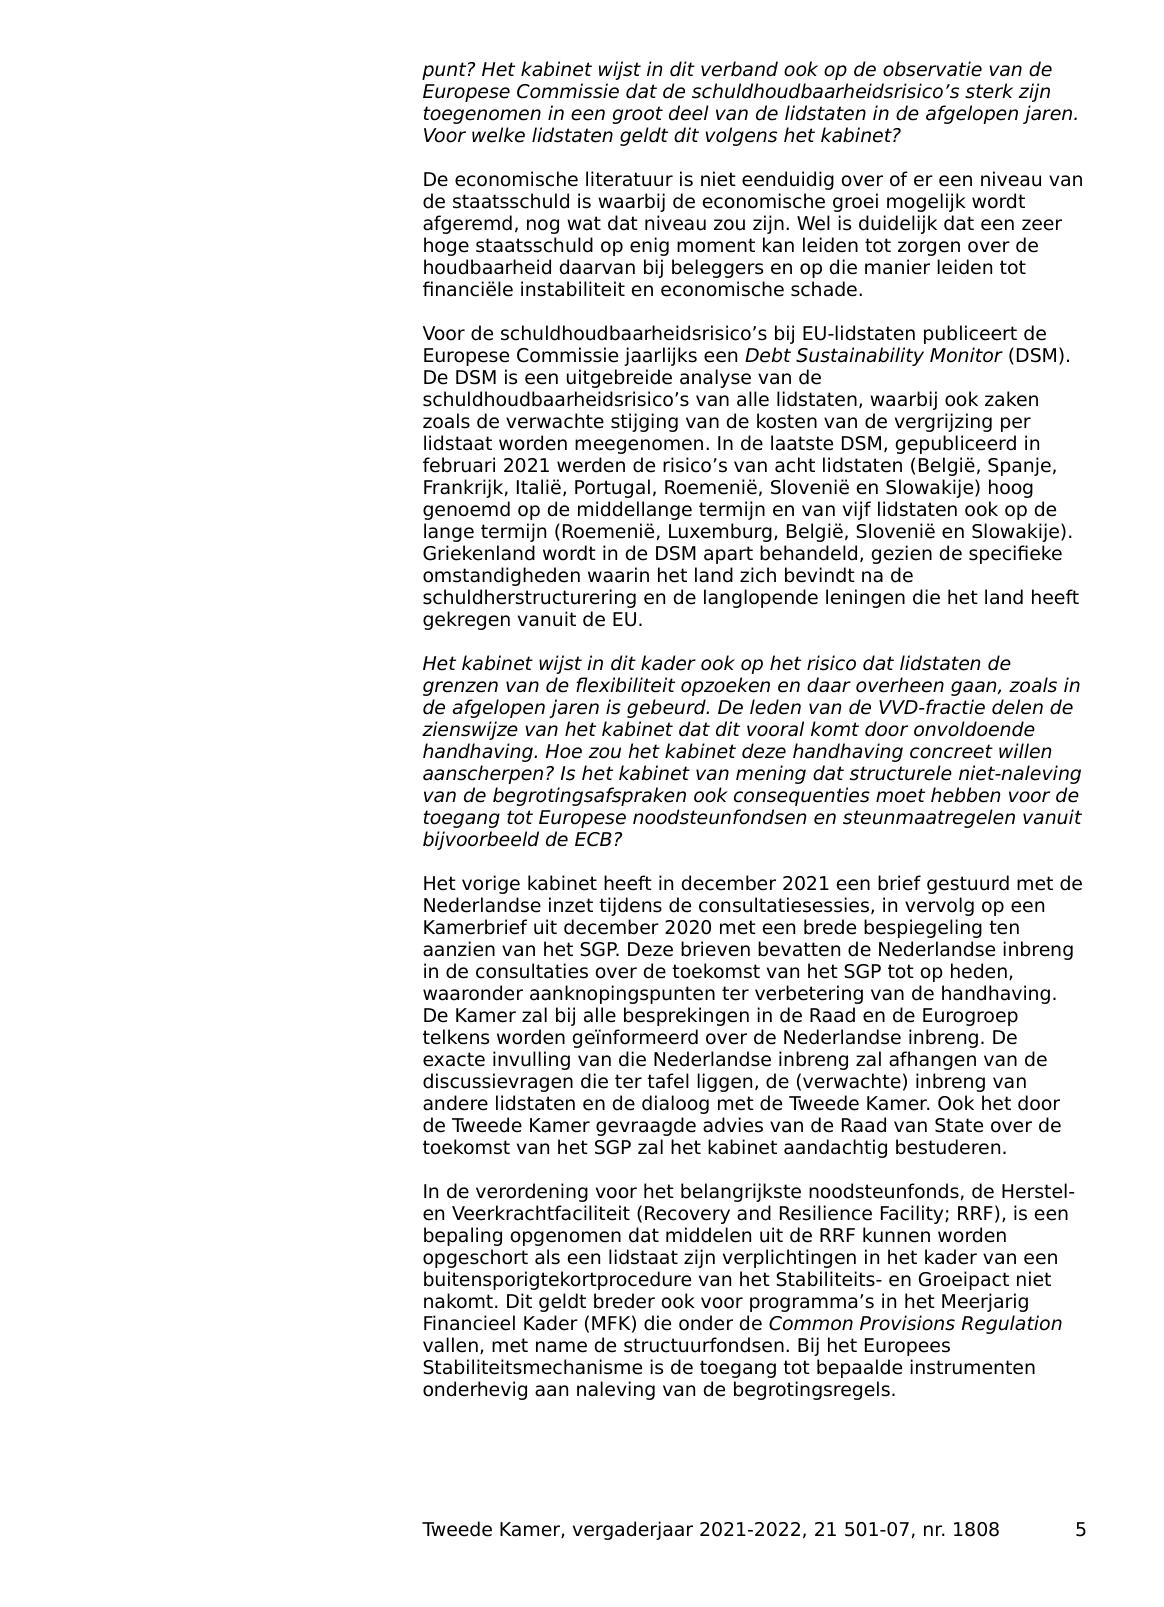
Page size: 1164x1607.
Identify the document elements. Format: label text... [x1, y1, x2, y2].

text In de verordening voor het belangrijkste noodsteunfonds, de Herstel- en Veerkrachtfaciliteit (Recovery and Resilience Facility; RRF), is een bepaling opgenomen dat middelen uit de RRF kunnen worden opgeschort als een lidstaat zijn verplichtingen in het kader van een buitensporigtekortprocedure van het Stabiliteits- en Groeipact niet nakomt. Dit geldt breder ook voor programma’s in het Meerjarig Financieel Kader (MFK) die onder de Common Provisions Regulation vallen, met name de structuurfondsen. Bij het Europees Stabiliteitsmechanisme is de toegang tot bepaalde instrumenten onderhevig aan naleving van de begrotingsregels. [422, 1181, 1087, 1401]
text Het vorige kabinet heeft in december 2021 een brief gestuurd met de Nederlandse inzet tijdens de consultatiesessies, in vervolg op een Kamerbrief uit december 2020 met een brede bespiegeling ten aanzien van het SGP. Deze brieven bevatten de Nederlandse inbreng in de consultaties over de toekomst van het SGP tot op heden, waaronder aanknopingspunten ter verbetering van de handhaving. De Kamer zal bij alle besprekingen in de Raad en de Eurogroep telkens worden geïnformeerd over de Nederlandse inbreng. De exacte invulling van die Nederlandse inbreng zal afhangen van de discussievragen die ter tafel liggen, de (verwachte) inbreng van andere lidstaten en de dialoog met de Tweede Kamer. Ook het door de Tweede Kamer gevraagde advies van de Raad van State over de toekomst van het SGP zal het kabinet aandachtig bestuderen. [422, 873, 1087, 1159]
text Het kabinet wijst in dit kader ook op het risico dat lidstaten de grenzen van de flexibiliteit opzoeken en daar overheen gaan, zoals in de afgelopen jaren is gebeurd. De leden van de VVD-fractie delen de zienswijze van het kabinet dat dit vooral komt door onvoldoende handhaving. Hoe zou het kabinet deze handhaving concreet willen aanscherpen? Is het kabinet van mening dat structurele niet-naleving van de begrotingsafspraken ook consequenties moet hebben voor de toegang tot Europese noodsteunfondsen en steunmaatregelen vanuit bijvoorbeeld de ECB? [422, 653, 1087, 851]
text De economische literatuur is niet eenduidig over of er een niveau van de staatsschuld is waarbij de economische groei mogelijk wordt afgeremd, nog wat dat niveau zou zijn. Wel is duidelijk dat een zeer hoge staatsschuld op enig moment kan leiden tot zorgen over de houdbaarheid daarvan bij beleggers en op die manier leiden tot financiële instabiliteit en economische schade. [422, 169, 1087, 301]
text Voor de schuldhoudbaarheidsrisico’s bij EU-lidstaten publiceert de Europese Commissie jaarlijks een Debt Sustainability Monitor (DSM). De DSM is een uitgebreide analyse van de schuldhoudbaarheidsrisico’s van alle lidstaten, waarbij ook zaken zoals de verwachte stijging van de kosten van de vergrijzing per lidstaat worden meegenomen. In de laatste DSM, gepubliceerd in februari 2021 werden de risico’s van acht lidstaten (België, Spanje, Frankrijk, Italië, Portugal, Roemenië, Slovenië en Slowakije) hoog genoemd op de middellange termijn en van vijf lidstaten ook op de lange termijn (Roemenië, Luxemburg, België, Slovenië en Slowakije). Griekenland wordt in de DSM apart behandeld, gezien de specifieke omstandigheden waarin het land zich bevindt na de schuldherstructurering en de langlopende leningen die het land heeft gekregen vanuit de EU. [422, 323, 1087, 631]
text punt? Het kabinet wijst in dit verband ook op de observatie van de Europese Commissie dat de schuldhoudbaarheidsrisico’s sterk zijn toegenomen in een groot deel van de lidstaten in de afgelopen jaren. Voor welke lidstaten geldt dit volgens het kabinet? [422, 59, 1087, 147]
